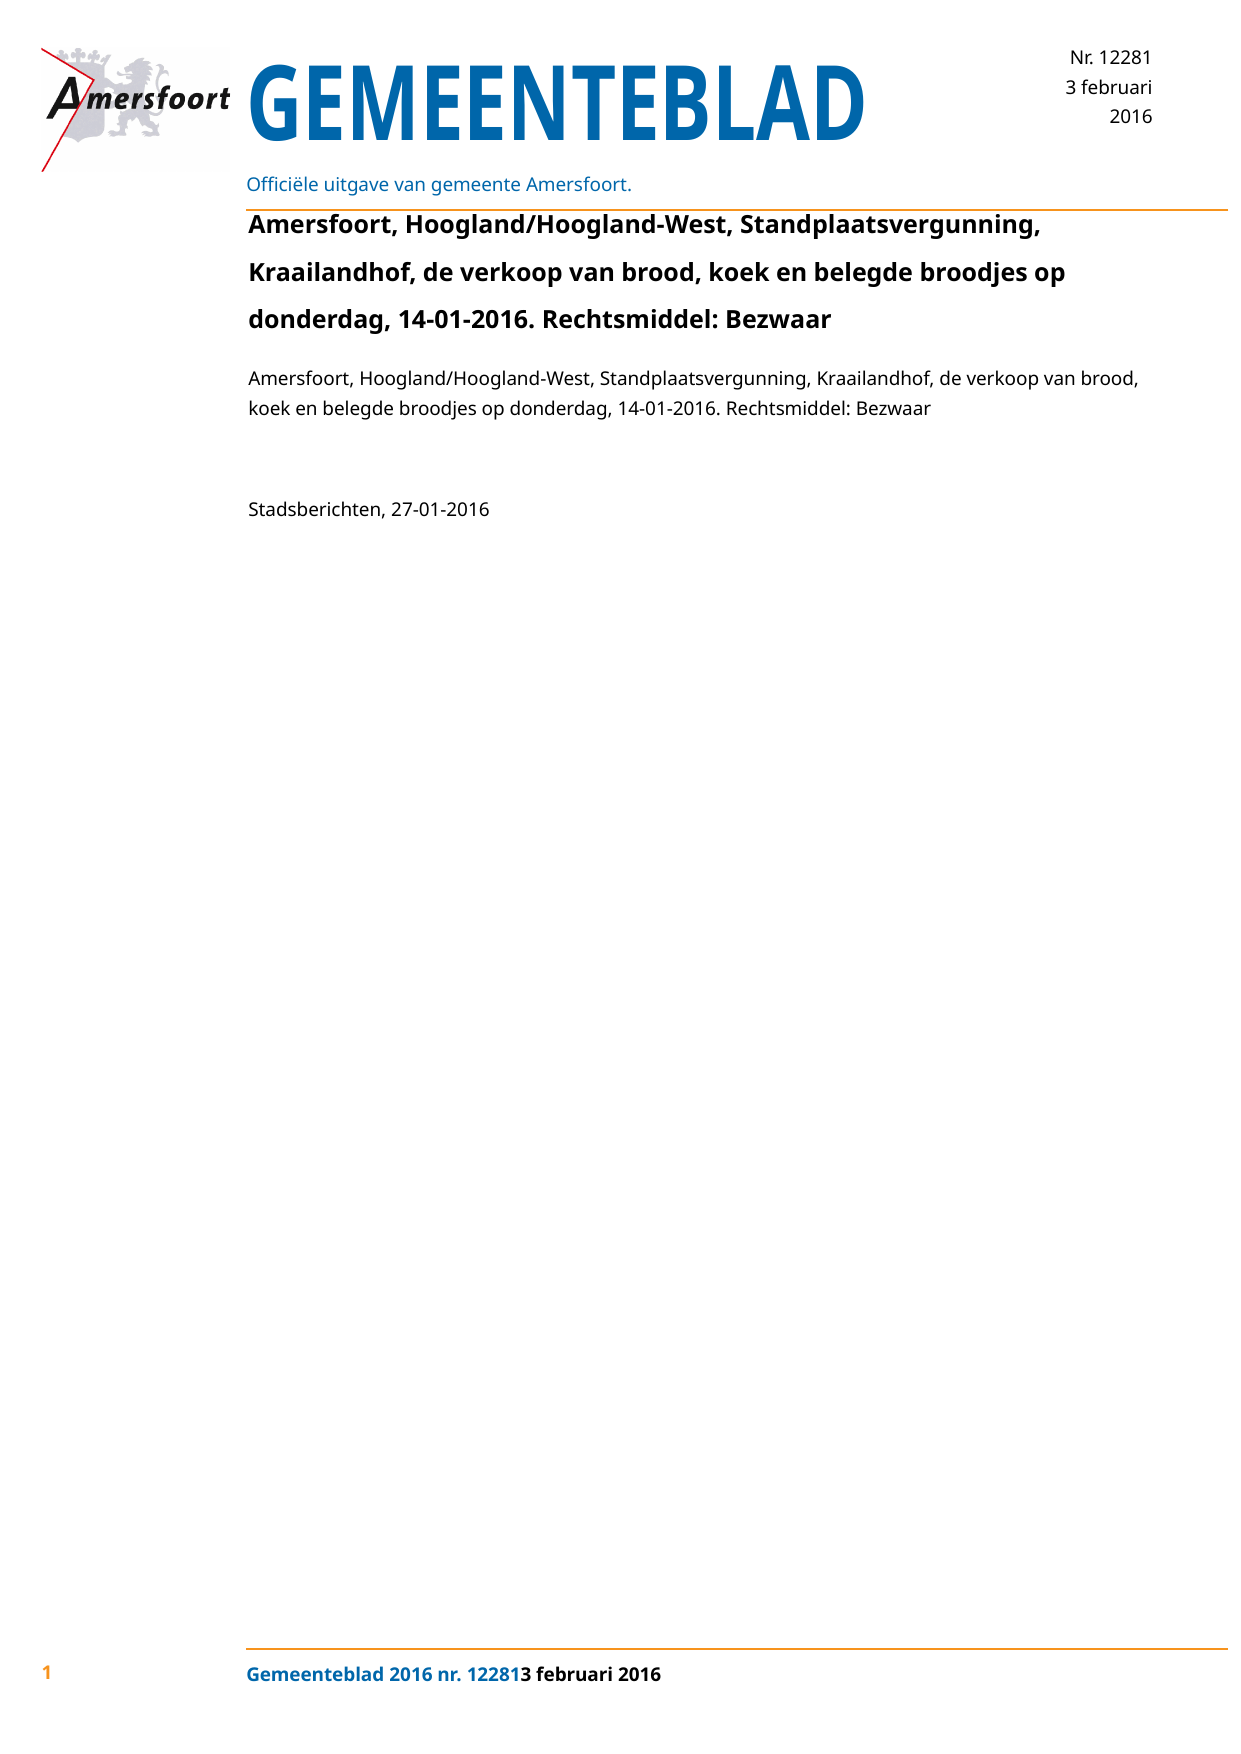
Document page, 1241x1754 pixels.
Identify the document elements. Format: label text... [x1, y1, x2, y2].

text Amersfoort, Hoogland/Hoogland-West, Standplaatsvergunning, Kraailandhof, de verkoop van brood, koek en belegde broodjes op donderdag, 14-01-2016. Rechtsmiddel: Bezwaar [248, 211, 1152, 336]
picture [41, 47, 231, 172]
text Amersfoort, Hoogland/Hoogland-West, Standplaatsvergunning, Kraailandhof, de verkoop van brood, koek en belegde broodjes op donderdag, 14-01-2016. Rechtsmiddel: Bezwaar [248, 366, 1152, 421]
text Stadsberichten, 27-01-2016 [248, 496, 1152, 522]
